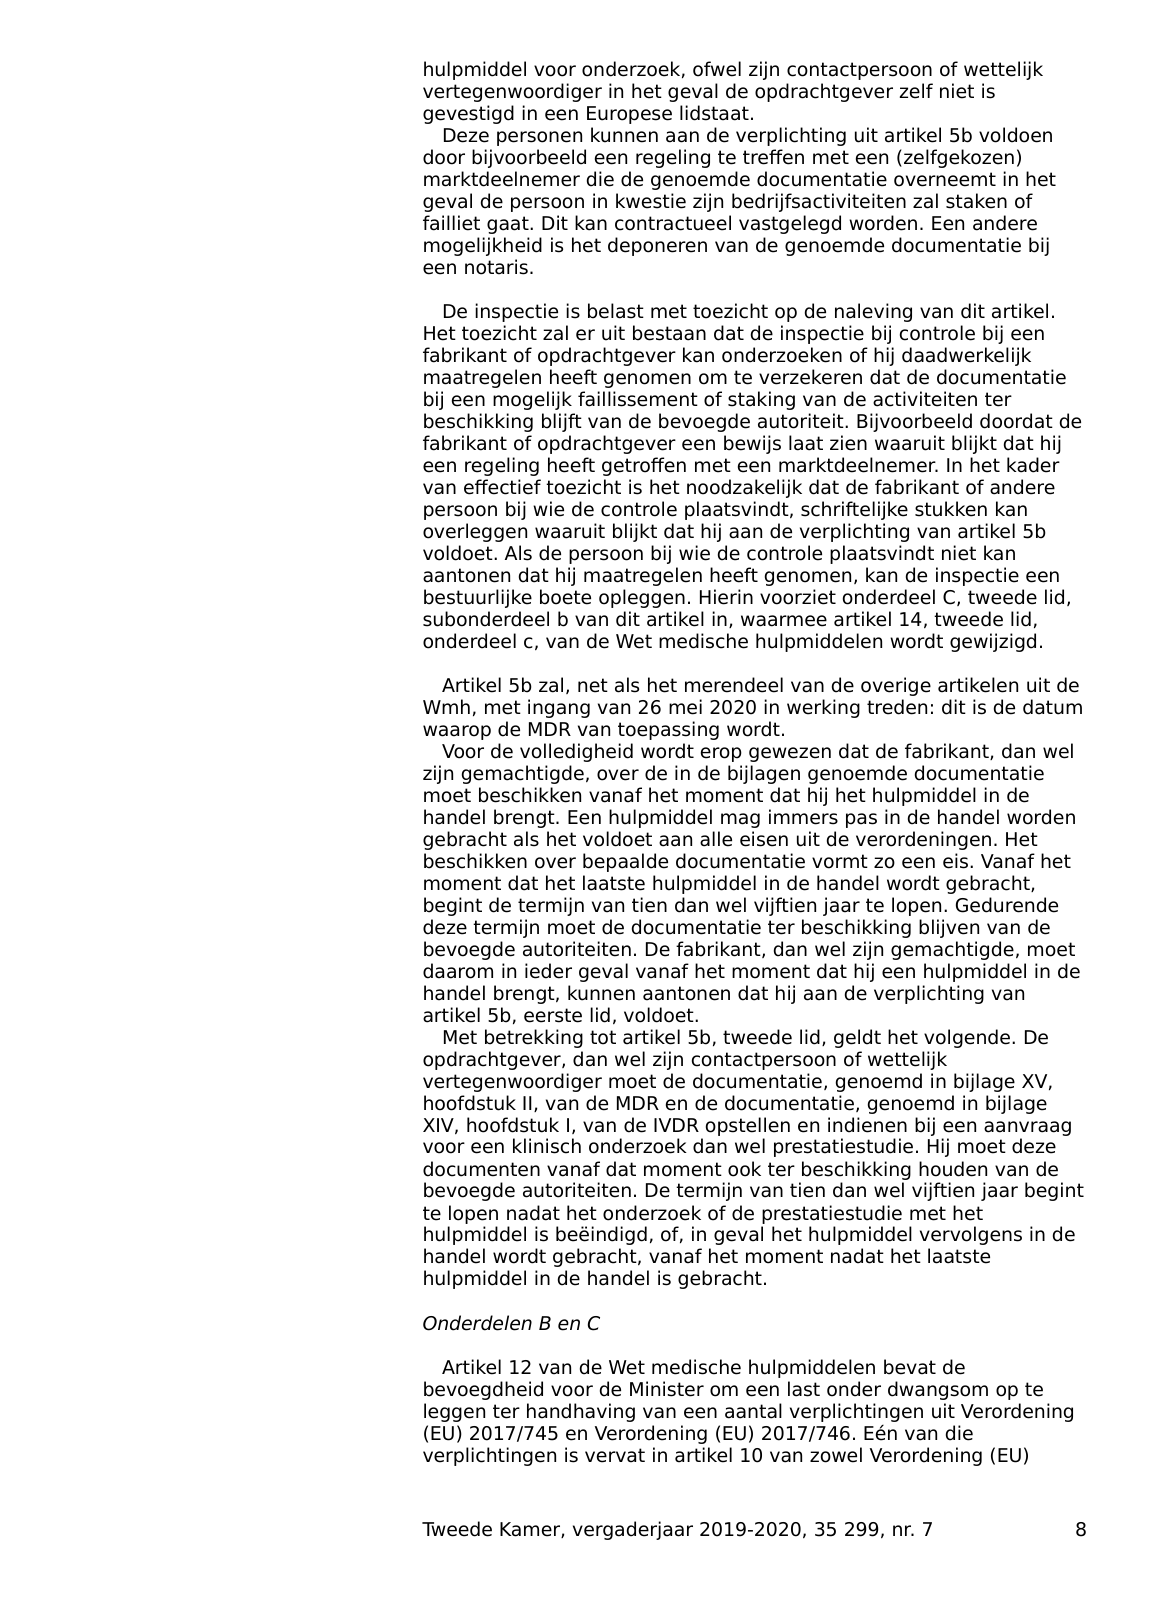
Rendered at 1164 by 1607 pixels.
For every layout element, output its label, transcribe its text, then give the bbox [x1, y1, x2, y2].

text hulpmiddel voor onderzoek, ofwel zijn contactpersoon of wettelijk vertegenwoordiger in het geval de opdrachtgever zelf niet is gevestigd in een Europese lidstaat. [422, 59, 1087, 125]
text Deze personen kunnen aan de verplichting uit artikel 5b voldoen door bijvoorbeeld een regeling te treffen met een (zelfgekozen) marktdeelnemer die de genoemde documentatie overneemt in het geval de persoon in kwestie zijn bedrijfsactiviteiten zal staken of failliet gaat. Dit kan contractueel vastgelegd worden. Een andere mogelijkheid is het deponeren van de genoemde documentatie bij een notaris. [422, 125, 1087, 279]
subtitle Onderdelen B en C [422, 1312, 1087, 1334]
text De inspectie is belast met toezicht op de naleving van dit artikel. Het toezicht zal er uit bestaan dat de inspectie bij controle bij een fabrikant of opdrachtgever kan onderzoeken of hij daadwerkelijk maatregelen heeft genomen om te verzekeren dat de documentatie bij een mogelijk faillissement of staking van de activiteiten ter beschikking blijft van de bevoegde autoriteit. Bijvoorbeeld doordat de fabrikant of opdrachtgever een bewijs laat zien waaruit blijkt dat hij een regeling heeft getroffen met een marktdeelnemer. In het kader van effectief toezicht is het noodzakelijk dat de fabrikant of andere persoon bij wie de controle plaatsvindt, schriftelijke stukken kan overleggen waaruit blijkt dat hij aan de verplichting van artikel 5b voldoet. Als de persoon bij wie de controle plaatsvindt niet kan aantonen dat hij maatregelen heeft genomen, kan de inspectie een bestuurlijke boete opleggen. Hierin voorziet onderdeel C, tweede lid, subonderdeel b van dit artikel in, waarmee artikel 14, tweede lid, onderdeel c, van de Wet medische hulpmiddelen wordt gewijzigd. [422, 301, 1087, 653]
text Met betrekking tot artikel 5b, tweede lid, geldt het volgende. De opdrachtgever, dan wel zijn contactpersoon of wettelijk vertegenwoordiger moet de documentatie, genoemd in bijlage XV, hoofdstuk II, van de MDR en de documentatie, genoemd in bijlage XIV, hoofdstuk I, van de IVDR opstellen en indienen bij een aanvraag voor een klinisch onderzoek dan wel prestatiestudie. Hij moet deze documenten vanaf dat moment ook ter beschikking houden van de bevoegde autoriteiten. De termijn van tien dan wel vijftien jaar begint te lopen nadat het onderzoek of de prestatiestudie met het hulpmiddel is beëindigd, of, in geval het hulpmiddel vervolgens in de handel wordt gebracht, vanaf het moment nadat het laatste hulpmiddel in de handel is gebracht. [422, 1027, 1087, 1290]
text Artikel 5b zal, net als het merendeel van de overige artikelen uit de Wmh, met ingang van 26 mei 2020 in werking treden: dit is de datum waarop de MDR van toepassing wordt. [422, 675, 1087, 741]
text Voor de volledigheid wordt erop gewezen dat de fabrikant, dan wel zijn gemachtigde, over de in de bijlagen genoemde documentatie moet beschikken vanaf het moment dat hij het hulpmiddel in de handel brengt. Een hulpmiddel mag immers pas in de handel worden gebracht als het voldoet aan alle eisen uit de verordeningen. Het beschikken over bepaalde documentatie vormt zo een eis. Vanaf het moment dat het laatste hulpmiddel in de handel wordt gebracht, begint de termijn van tien dan wel vijftien jaar te lopen. Gedurende deze termijn moet de documentatie ter beschikking blijven van de bevoegde autoriteiten. De fabrikant, dan wel zijn gemachtigde, moet daarom in ieder geval vanaf het moment dat hij een hulpmiddel in de handel brengt, kunnen aantonen dat hij aan de verplichting van artikel 5b, eerste lid, voldoet. [422, 741, 1087, 1027]
text Artikel 12 van de Wet medische hulpmiddelen bevat de bevoegdheid voor de Minister om een last onder dwangsom op te leggen ter handhaving van een aantal verplichtingen uit Verordening (EU) 2017/745 en Verordening (EU) 2017/746. Eén van die verplichtingen is vervat in artikel 10 van zowel Verordening (EU) [422, 1357, 1087, 1467]
